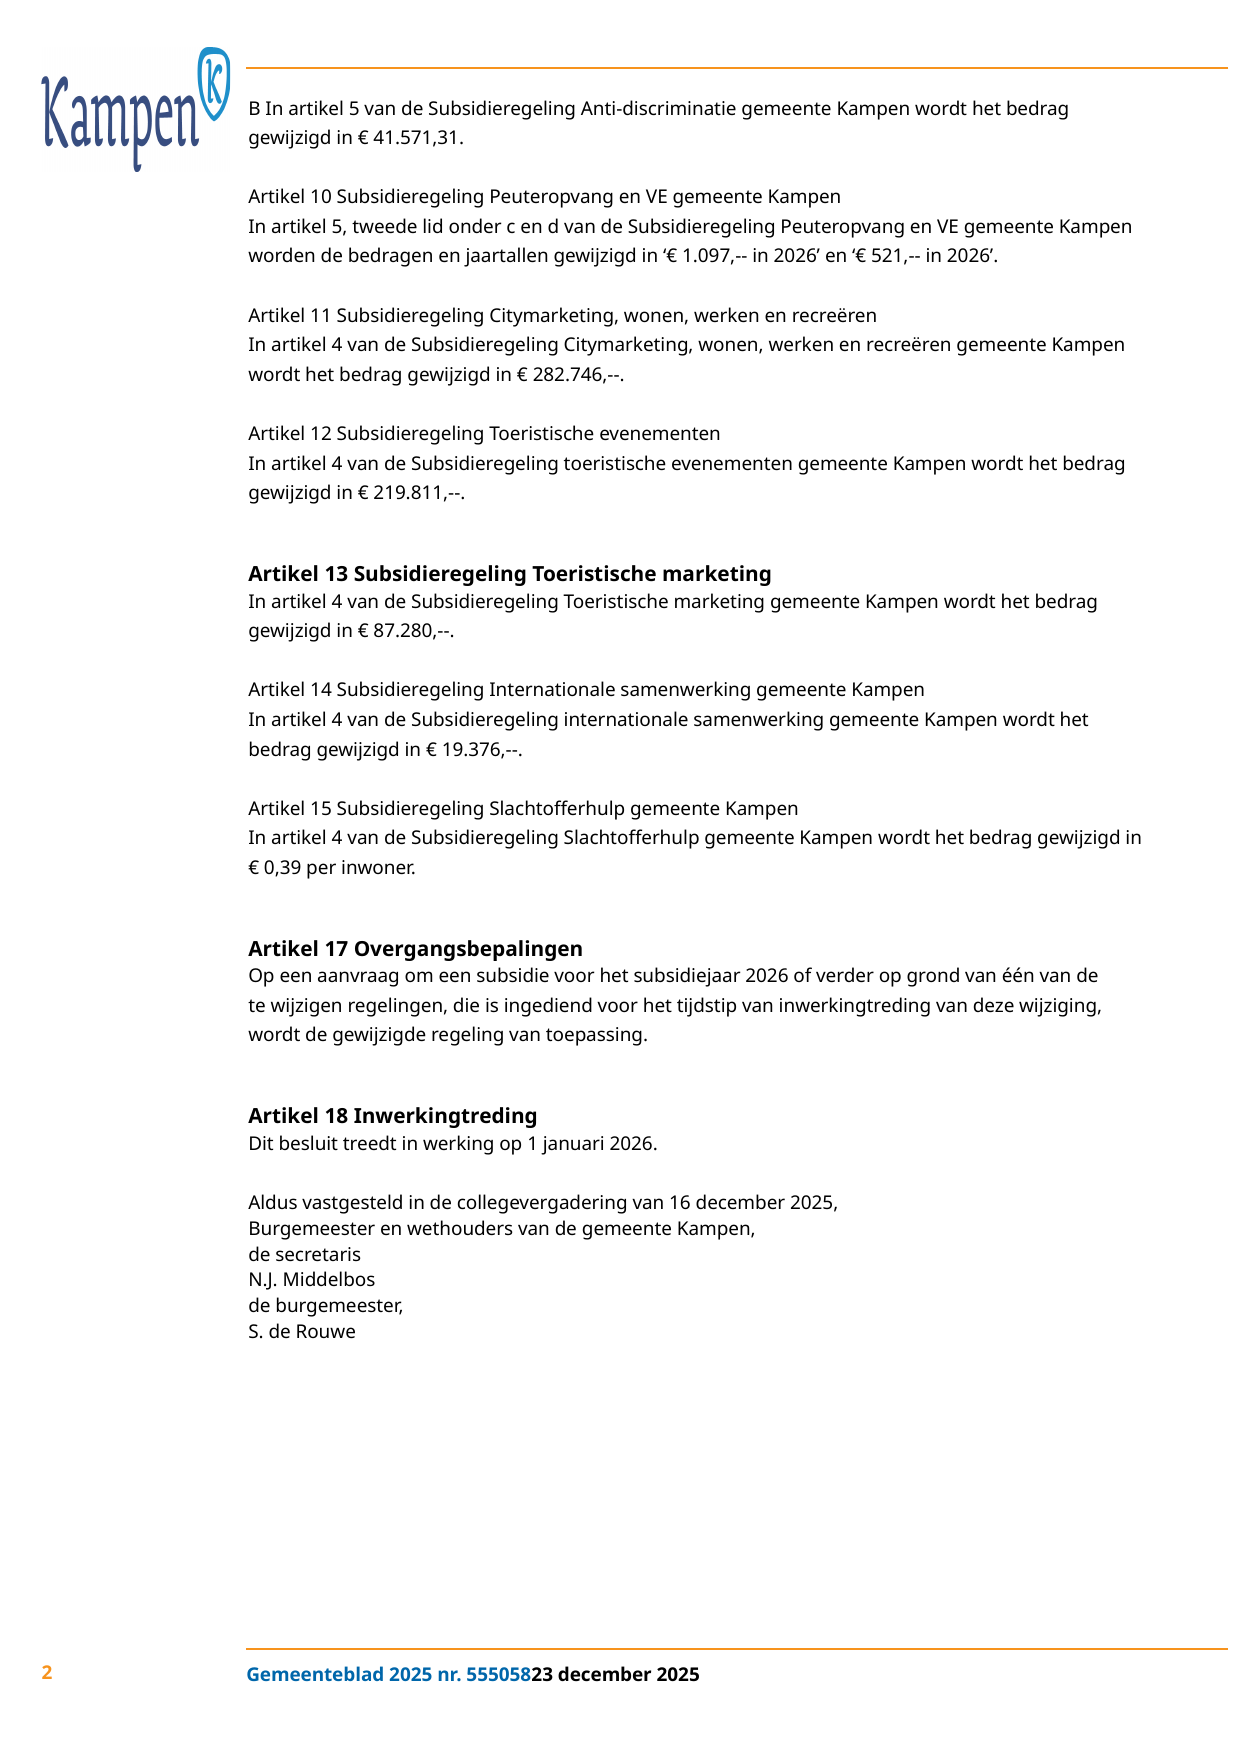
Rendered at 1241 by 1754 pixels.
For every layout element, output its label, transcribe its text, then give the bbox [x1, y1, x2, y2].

text S. de Rouwe [248, 1318, 1152, 1344]
text Burgemeester en wethouders van de gemeente Kampen, [248, 1215, 1152, 1241]
text B In artikel 5 van de Subsidieregeling Anti-discriminatie gemeente Kampen wordt het bedrag gewijzigd in € 41.571,31. [248, 95, 1152, 150]
text In artikel 4 van de Subsidieregeling internationale samenwerking gemeente Kampen wordt het bedrag gewijzigd in € 19.376,--. [248, 706, 1152, 761]
text In artikel 4 van de Subsidieregeling Slachtofferhulp gemeente Kampen wordt het bedrag gewijzigd in € 0,39 per inwoner. [248, 824, 1152, 880]
text wordt de gewijzigde regeling van toepassing. [248, 1022, 1152, 1047]
text de burgemeester, [248, 1292, 1152, 1318]
text N.J. Middelbos [248, 1266, 1152, 1292]
text In artikel 4 van de Subsidieregeling toeristische evenementen gemeente Kampen wordt het bedrag gewijzigd in € 219.811,--. [248, 450, 1152, 505]
text Artikel 14 Subsidieregeling Internationale samenwerking gemeente Kampen [248, 677, 1152, 702]
text Aldus vastgesteld in de collegevergadering van 16 december 2025, [248, 1189, 1152, 1215]
text Artikel 13 Subsidieregeling Toeristische marketing [248, 559, 1152, 588]
text te wijzigen regelingen, die is ingediend voor het tijdstip van inwerkingtreding van deze wijziging, [248, 992, 1152, 1018]
text de secretaris [248, 1241, 1152, 1266]
text Artikel 17 Overgangsbepalingen [248, 934, 1152, 962]
text Artikel 12 Subsidieregeling Toeristische evenementen [248, 420, 1152, 446]
text Op een aanvraag om een subsidie voor het subsidiejaar 2026 of verder op grond van één van de [248, 962, 1152, 988]
text Artikel 15 Subsidieregeling Slachtofferhulp gemeente Kampen [248, 795, 1152, 821]
picture [41, 47, 231, 172]
text Artikel 10 Subsidieregeling Peuteropvang en VE gemeente Kampen [248, 183, 1152, 209]
text In artikel 5, tweede lid onder c en d van de Subsidieregeling Peuteropvang en VE gemeente Kampen worden de bedragen en jaartallen gewijzigd in ‘€ 1.097,-- in 2026’ en ‘€ 521,-- in 2026’. [248, 213, 1152, 268]
text Dit besluit treedt in werking op 1 januari 2026. [248, 1130, 1152, 1156]
text In artikel 4 van de Subsidieregeling Toeristische marketing gemeente Kampen wordt het bedrag gewijzigd in € 87.280,--. [248, 588, 1152, 643]
text Artikel 11 Subsidieregeling Citymarketing, wonen, werken en recreëren [248, 302, 1152, 328]
text Artikel 18 Inwerkingtreding [248, 1102, 1152, 1130]
text In artikel 4 van de Subsidieregeling Citymarketing, wonen, werken en recreëren gemeente Kampen wordt het bedrag gewijzigd in € 282.746,--. [248, 331, 1152, 387]
